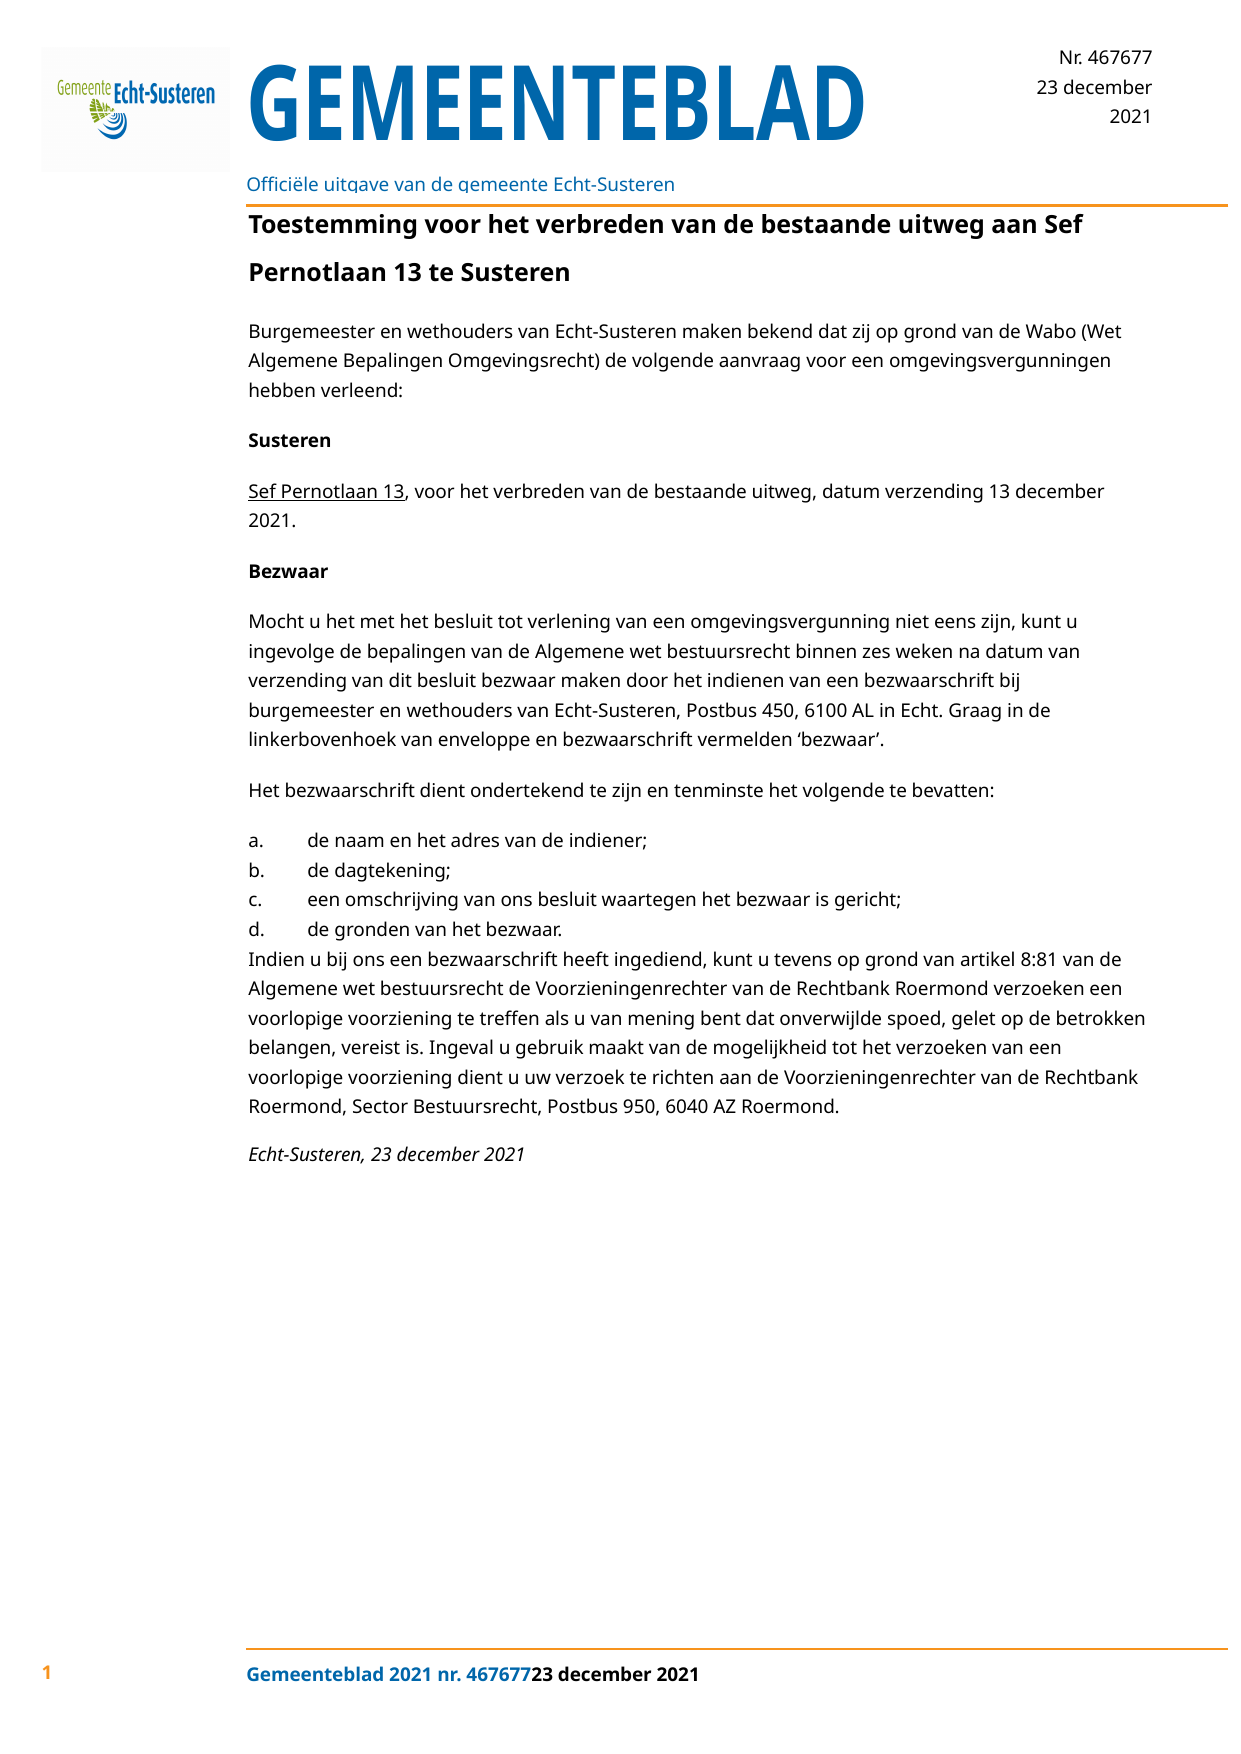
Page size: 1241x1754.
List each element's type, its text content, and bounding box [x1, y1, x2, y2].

list de naam en het adres van de indiener; [248, 827, 1152, 853]
text Burgemeester en wethouders van Echt-Susteren maken bekend dat zij op grond van de Wabo (Wet Algemene Bepalingen Omgevingsrecht) de volgende aanvraag voor een omgevingsvergunningen hebben verleend: [248, 318, 1152, 403]
text Het bezwaarschrift dient ondertekend te zijn en tenminste het volgende te bevatten: [248, 777, 1152, 803]
text Indien u bij ons een bezwaarschrift heeft ingediend, kunt u tevens op grond van artikel 8:81 van de Algemene wet bestuursrecht de Voorzieningenrechter van de Rechtbank Roermond verzoeken een voorlopige voorziening te treffen als u van mening bent dat onverwijlde spoed, gelet op de betrokken belangen, vereist is. Ingeval u gebruik maakt van de mogelijkheid tot het verzoeken van een voorlopige voorziening dient u uw verzoek te richten aan de Voorzieningenrechter van de Rechtbank Roermond, Sector Bestuursrecht, Postbus 950, 6040 AZ Roermond. [248, 946, 1152, 1119]
text Susteren [248, 427, 1152, 453]
text Bezwaar [248, 558, 1152, 584]
text Sef Pernotlaan 13, voor het verbreden van de bestaande uitweg, datum verzending 13 december 2021. [248, 478, 1152, 533]
list de dagtekening; [248, 857, 1152, 883]
text Toestemming voor het verbreden van de bestaande uitweg aan Sef Pernotlaan 13 te Susteren [248, 207, 1152, 288]
list de gronden van het bezwaar. [248, 916, 1152, 942]
text Mocht u het met het besluit tot verlening van een omgevingsvergunning niet eens zijn, kunt u ingevolge de bepalingen van de Algemene wet bestuursrecht binnen zes weken na datum van verzending van dit besluit bezwaar maken door het indienen van een bezwaarschrift bij burgemeester en wethouders van Echt-Susteren, Postbus 450, 6100 AL in Echt. Graag in de linkerbovenhoek van enveloppe en bezwaarschrift vermelden ‘bezwaar’. [248, 608, 1152, 752]
text Echt-Susteren, 23 december 2021 [248, 1142, 1152, 1167]
picture [41, 47, 231, 172]
list een omschrijving van ons besluit waartegen het bezwaar is gericht; [248, 887, 1152, 912]
